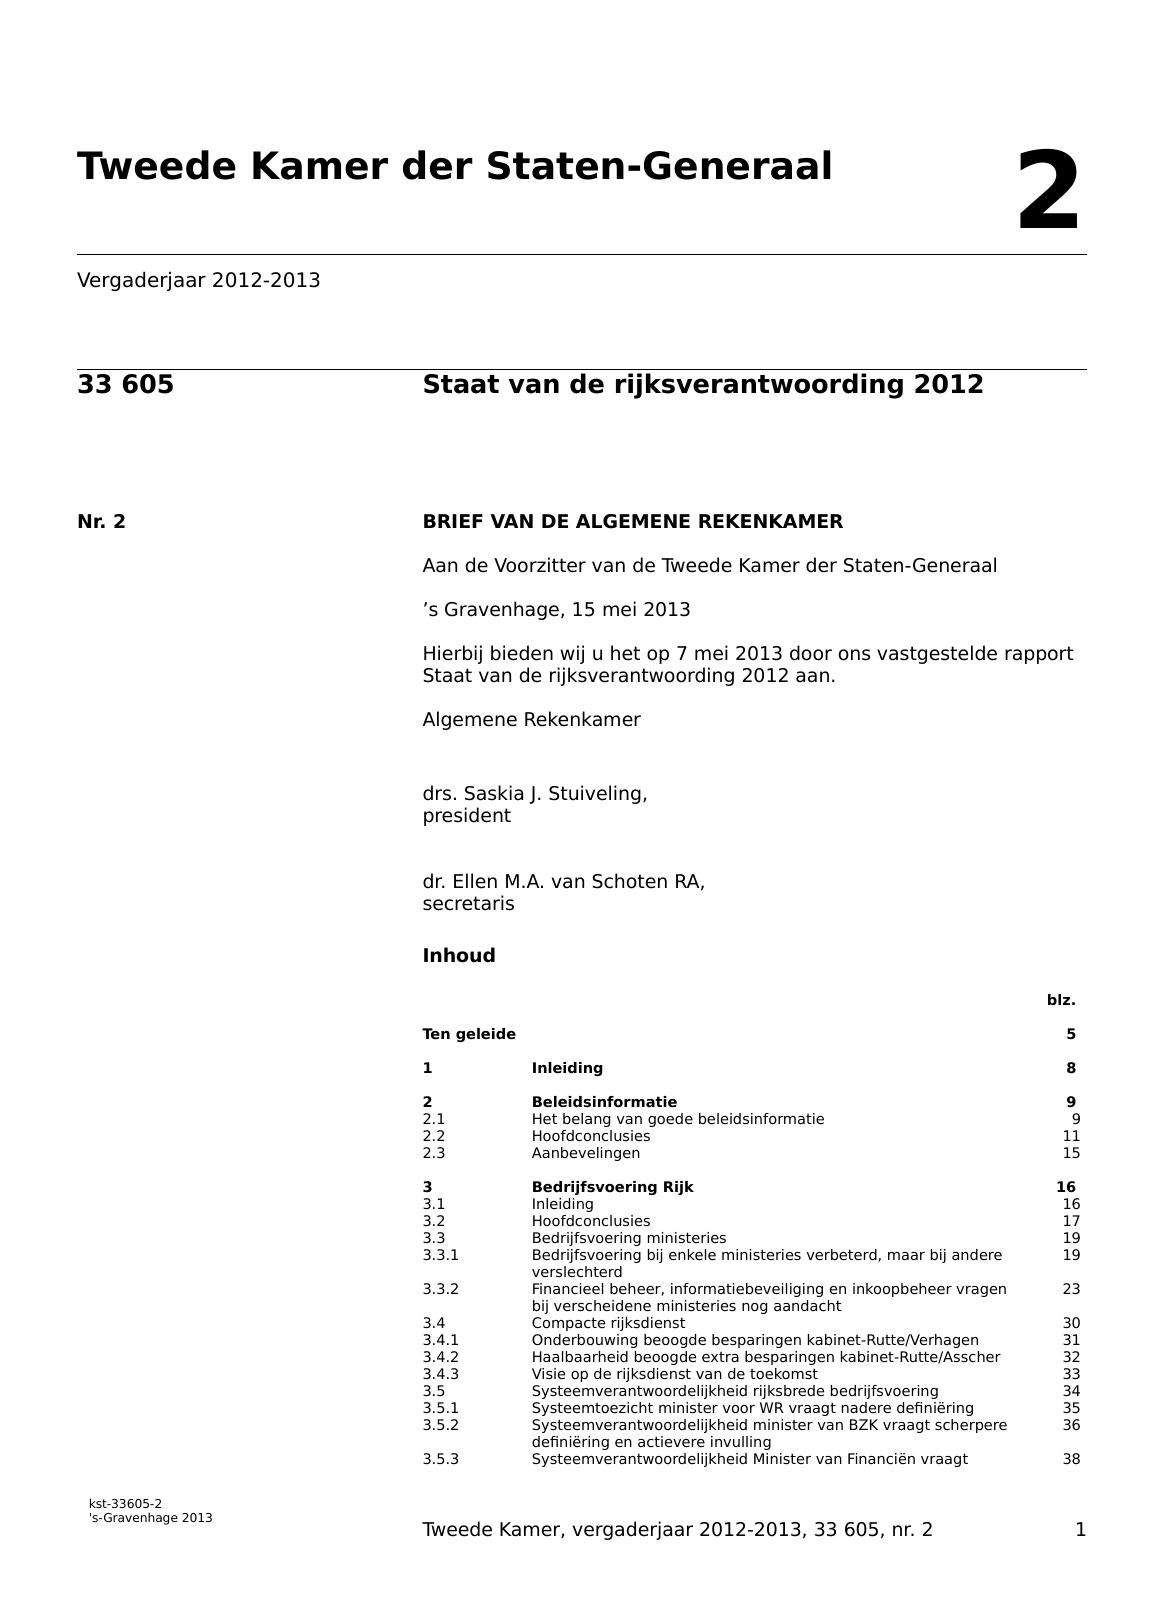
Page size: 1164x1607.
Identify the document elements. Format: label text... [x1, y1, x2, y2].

subtitle 33 605 Staat van de rijksverantwoording 2012 [77, 370, 1087, 399]
table_cell 1 [422, 1060, 526, 1077]
table_cell [1028, 1077, 1087, 1094]
table_cell Beleidsinformatie [526, 1094, 1028, 1111]
table_cell [526, 1043, 1028, 1060]
table_cell 19 [1028, 1247, 1087, 1281]
table_cell 3 [422, 1179, 526, 1196]
table_cell 3.4 [422, 1315, 526, 1332]
table_cell 8 [1028, 1060, 1087, 1077]
table_cell [422, 1009, 1028, 1026]
table_cell Ten geleide [422, 1026, 1028, 1043]
table_cell 3.3.2 [422, 1281, 526, 1315]
table_cell Systeemtoezicht minister voor WR vraagt nadere definiëring [526, 1400, 1028, 1417]
table_cell 9 [1028, 1094, 1087, 1111]
table_cell 16 [1028, 1179, 1087, 1196]
text Aan de Voorzitter van de Tweede Kamer der Staten-Generaal [422, 555, 1087, 577]
table_cell Systeemverantwoordelijkheid rijksbrede bedrijfsvoering [526, 1383, 1028, 1400]
table_cell Het belang van goede beleidsinformatie [526, 1111, 1028, 1128]
table_cell Hoofdconclusies [526, 1213, 1028, 1230]
table_cell 2.2 [422, 1128, 526, 1145]
table_cell 34 [1028, 1383, 1087, 1400]
table_cell Systeemverantwoordelijkheid minister van BZK vraagt scherpere definiëring en actievere invulling [526, 1417, 1028, 1451]
table_cell 30 [1028, 1315, 1087, 1332]
table_cell [422, 1162, 526, 1179]
table_cell 2.3 [422, 1145, 526, 1162]
table_cell Systeemverantwoordelijkheid Minister van Financiën vraagt [526, 1451, 1028, 1468]
table_cell [1028, 1162, 1087, 1179]
table_cell 23 [1028, 1281, 1087, 1315]
subtitle Inhoud [422, 945, 1087, 967]
table_cell 3.4.2 [422, 1349, 526, 1366]
table_cell Bedrijfsvoering Rijk [526, 1179, 1028, 1196]
text 's-Gravenhage 2013 [88, 1511, 323, 1525]
table_cell [422, 1077, 526, 1094]
table_cell 9 [1028, 1111, 1087, 1128]
table_cell 5 [1028, 1026, 1087, 1043]
table_cell 3.5.3 [422, 1451, 526, 1468]
text drs. Saskia J. Stuiveling, president [422, 761, 1087, 827]
table_cell 11 [1028, 1128, 1087, 1145]
table_cell [526, 1162, 1028, 1179]
table_cell 3.1 [422, 1196, 526, 1213]
table_cell 3.4.3 [422, 1366, 526, 1383]
table_header blz. [1028, 992, 1087, 1009]
table_cell [422, 1043, 526, 1060]
table_cell 3.5.1 [422, 1400, 526, 1417]
table_cell Aanbevelingen [526, 1145, 1028, 1162]
table_header 2 [886, 130, 1087, 254]
table_cell Bedrijfsvoering ministeries [526, 1230, 1028, 1247]
table_header [526, 992, 1028, 1009]
table_cell [526, 1077, 1028, 1094]
table_cell 2.1 [422, 1111, 526, 1128]
table_cell 3.5 [422, 1383, 526, 1400]
text Hierbij bieden wij u het op 7 mei 2013 door ons vastgestelde rapport Staat van de rijksverantwoording 2012 aan. [422, 643, 1087, 687]
table_cell Vergaderjaar 2012-2013 [77, 255, 1087, 369]
table_cell Bedrijfsvoering bij enkele ministeries verbeterd, maar bij andere verslechterd [526, 1247, 1028, 1281]
table_cell Visie op de rijksdienst van de toekomst [526, 1366, 1028, 1383]
table_cell Inleiding [526, 1196, 1028, 1213]
text ’s Gravenhage, 15 mei 2013 [422, 599, 1087, 621]
table_header [422, 992, 526, 1009]
table_cell Haalbaarheid beoogde extra besparingen kabinet-Rutte/Asscher [526, 1349, 1028, 1366]
text kst-33605-2 [88, 1497, 323, 1511]
table_cell [1028, 1009, 1087, 1026]
table_cell 16 [1028, 1196, 1087, 1213]
table_cell 3.2 [422, 1213, 526, 1230]
table_cell 17 [1028, 1213, 1087, 1230]
table_cell Hoofdconclusies [526, 1128, 1028, 1145]
table_cell 19 [1028, 1230, 1087, 1247]
table_cell 33 [1028, 1366, 1087, 1383]
table_cell 2 [422, 1094, 526, 1111]
table_cell 32 [1028, 1349, 1087, 1366]
table_cell Onderbouwing beoogde besparingen kabinet-Rutte/Verhagen [526, 1332, 1028, 1349]
text Algemene Rekenkamer [422, 709, 1087, 731]
table_header Tweede Kamer der Staten-Generaal [77, 130, 886, 254]
table_cell 35 [1028, 1400, 1087, 1417]
table_cell 36 [1028, 1417, 1087, 1451]
table_cell [1028, 1043, 1087, 1060]
table_cell 3.3.1 [422, 1247, 526, 1281]
subtitle Nr. 2 BRIEF VAN DE ALGEMENE REKENKAMER [77, 511, 1087, 532]
table_cell 31 [1028, 1332, 1087, 1349]
text dr. Ellen M.A. van Schoten RA, secretaris [422, 849, 1087, 915]
table_cell 15 [1028, 1145, 1087, 1162]
table_cell Inleiding [526, 1060, 1028, 1077]
table_cell 38 [1028, 1451, 1087, 1468]
table_cell 3.3 [422, 1230, 526, 1247]
table_cell 3.4.1 [422, 1332, 526, 1349]
table_cell Financieel beheer, informatiebeveiliging en inkoopbeheer vragen bij verscheidene ministeries nog aandacht [526, 1281, 1028, 1315]
table_cell Compacte rijksdienst [526, 1315, 1028, 1332]
table_cell 3.5.2 [422, 1417, 526, 1451]
